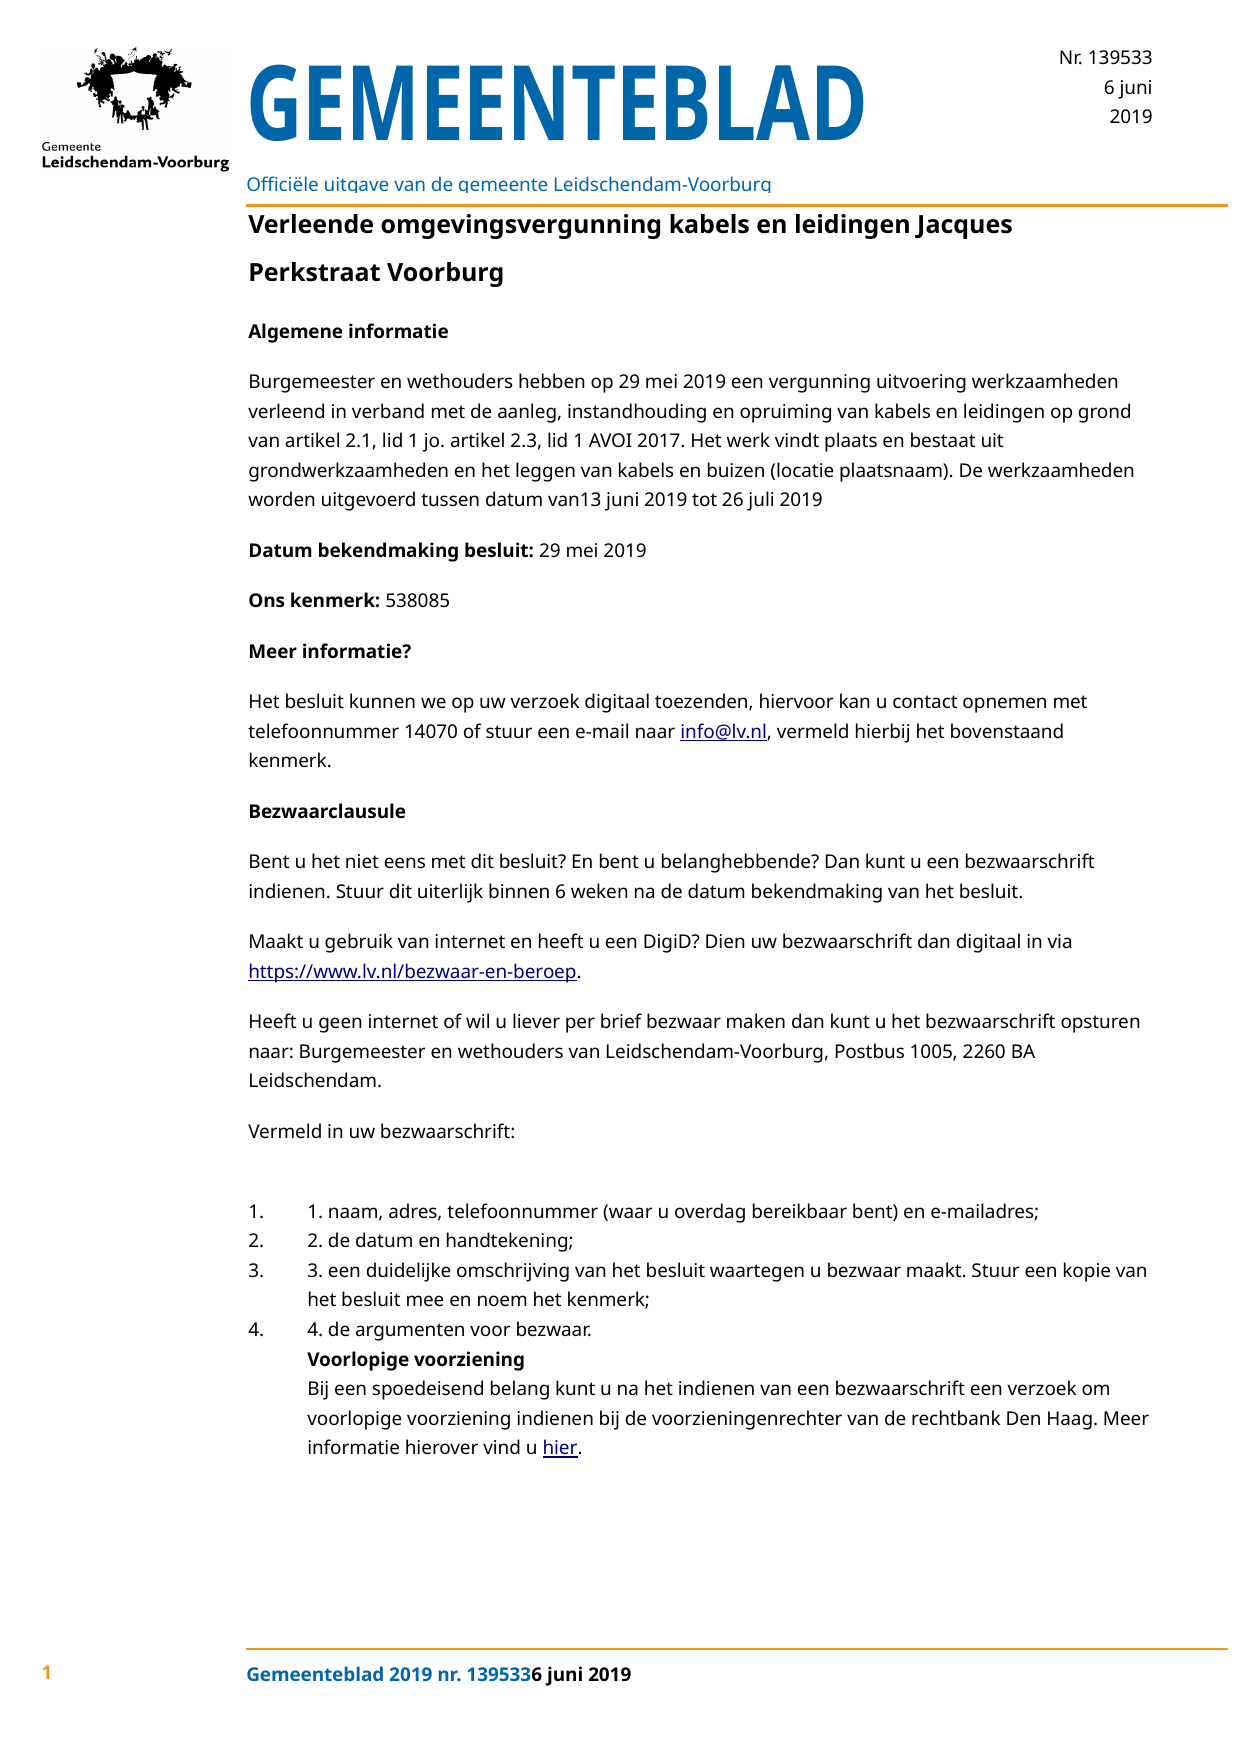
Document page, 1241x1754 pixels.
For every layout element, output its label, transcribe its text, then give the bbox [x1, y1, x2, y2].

text Ons kenmerk: 538085 [248, 587, 1152, 613]
text Het besluit kunnen we op uw verzoek digitaal toezenden, hiervoor kan u contact opnemen met telefoonnummer 14070 of stuur een e-mail naar info@lv.nl, vermeld hierbij het bovenstaand kenmerk. [248, 688, 1152, 773]
text Algemene informatie [248, 318, 1152, 344]
text Maakt u gebruik van internet en heeft u een DigiD? Dien uw bezwaarschrift dan digitaal in via https://www.lv.nl/bezwaar-en-beroep. [248, 928, 1152, 984]
text Verleende omgevingsvergunning kabels en leidingen Jacques Perkstraat Voorburg [248, 207, 1152, 288]
list 3. een duidelijke omschrijving van het besluit waartegen u bezwaar maakt. Stuur een kopie van het besluit mee en noem het kenmerk; [248, 1257, 1152, 1312]
text Meer informatie? [248, 638, 1152, 664]
list 2. de datum en handtekening; [248, 1227, 1152, 1253]
text Bent u het niet eens met dit besluit? En bent u belanghebbende? Dan kunt u een bezwaarschrift indienen. Stuur dit uiterlijk binnen 6 weken na de datum bekendmaking van het besluit. [248, 848, 1152, 904]
picture [41, 47, 231, 172]
text Bezwaarclausule [248, 798, 1152, 824]
text Heeft u geen internet of wil u liever per brief bezwaar maken dan kunt u het bezwaarschrift opsturen naar: Burgemeester en wethouders van Leidschendam-Voorburg, Postbus 1005, 2260 BA Leidschendam. [248, 1008, 1152, 1093]
list Bij een spoedeisend belang kunt u na het indienen van een bezwaarschrift een verzoek om voorlopige voorziening indienen bij de voorzieningenrechter van de rechtbank Den Haag. Meer informatie hierover vind u hier. [248, 1375, 1152, 1460]
text Vermeld in uw bezwaarschrift: [248, 1118, 1152, 1144]
list 1. naam, adres, telefoonnummer (waar u overdag bereikbaar bent) en e-mailadres; [248, 1198, 1152, 1224]
text Datum bekendmaking besluit: 29 mei 2019 [248, 537, 1152, 563]
list 4. de argumenten voor bezwaar. [248, 1316, 1152, 1342]
text Burgemeester en wethouders hebben op 29 mei 2019 een vergunning uitvoering werkzaamheden verleend in verband met de aanleg, instandhouding en opruiming van kabels en leidingen op grond van artikel 2.1, lid 1 jo. artikel 2.3, lid 1 AVOI 2017. Het werk vindt plaats en bestaat uit grondwerkzaamheden en het leggen van kabels en buizen (locatie plaatsnaam). De werkzaamheden worden uitgevoerd tussen datum van13 juni 2019 tot 26 juli 2019 [248, 368, 1152, 512]
list Voorlopige voorziening [248, 1346, 1152, 1372]
